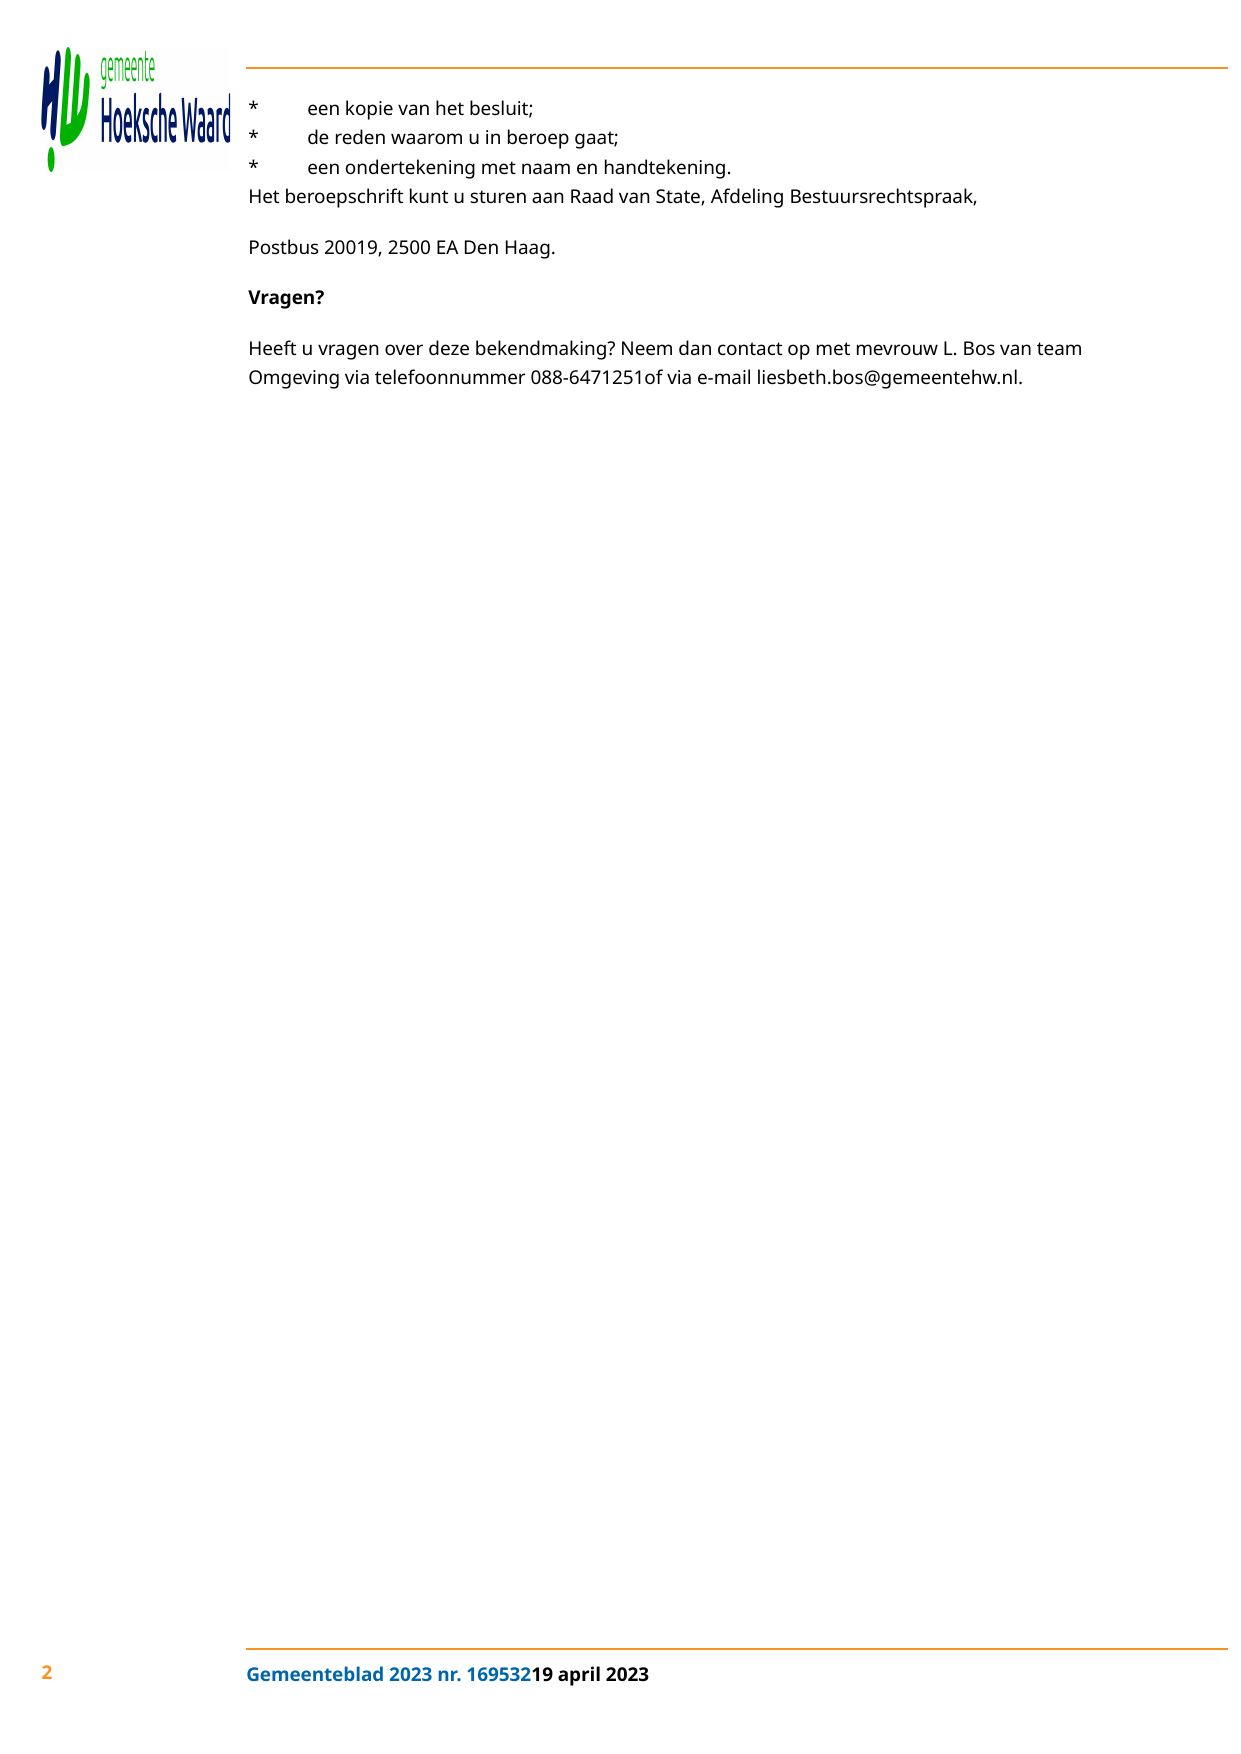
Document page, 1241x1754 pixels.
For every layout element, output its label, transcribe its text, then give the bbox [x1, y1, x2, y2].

list een ondertekening met naam en handtekening. [248, 154, 1152, 180]
text Het beroepschrift kunt u sturen aan Raad van State, Afdeling Bestuursrechtspraak, [248, 183, 1152, 209]
picture [41, 47, 231, 172]
text Heeft u vragen over deze bekendmaking? Neem dan contact op met mevrouw L. Bos van team Omgeving via telefoonnummer 088-6471251of via e-mail liesbeth.bos@gemeentehw.nl. [248, 335, 1152, 390]
text Postbus 20019, 2500 EA Den Haag. [248, 234, 1152, 260]
list een kopie van het besluit; [248, 95, 1152, 121]
text Vragen? [248, 284, 1152, 310]
list de reden waarom u in beroep gaat; [248, 124, 1152, 150]
